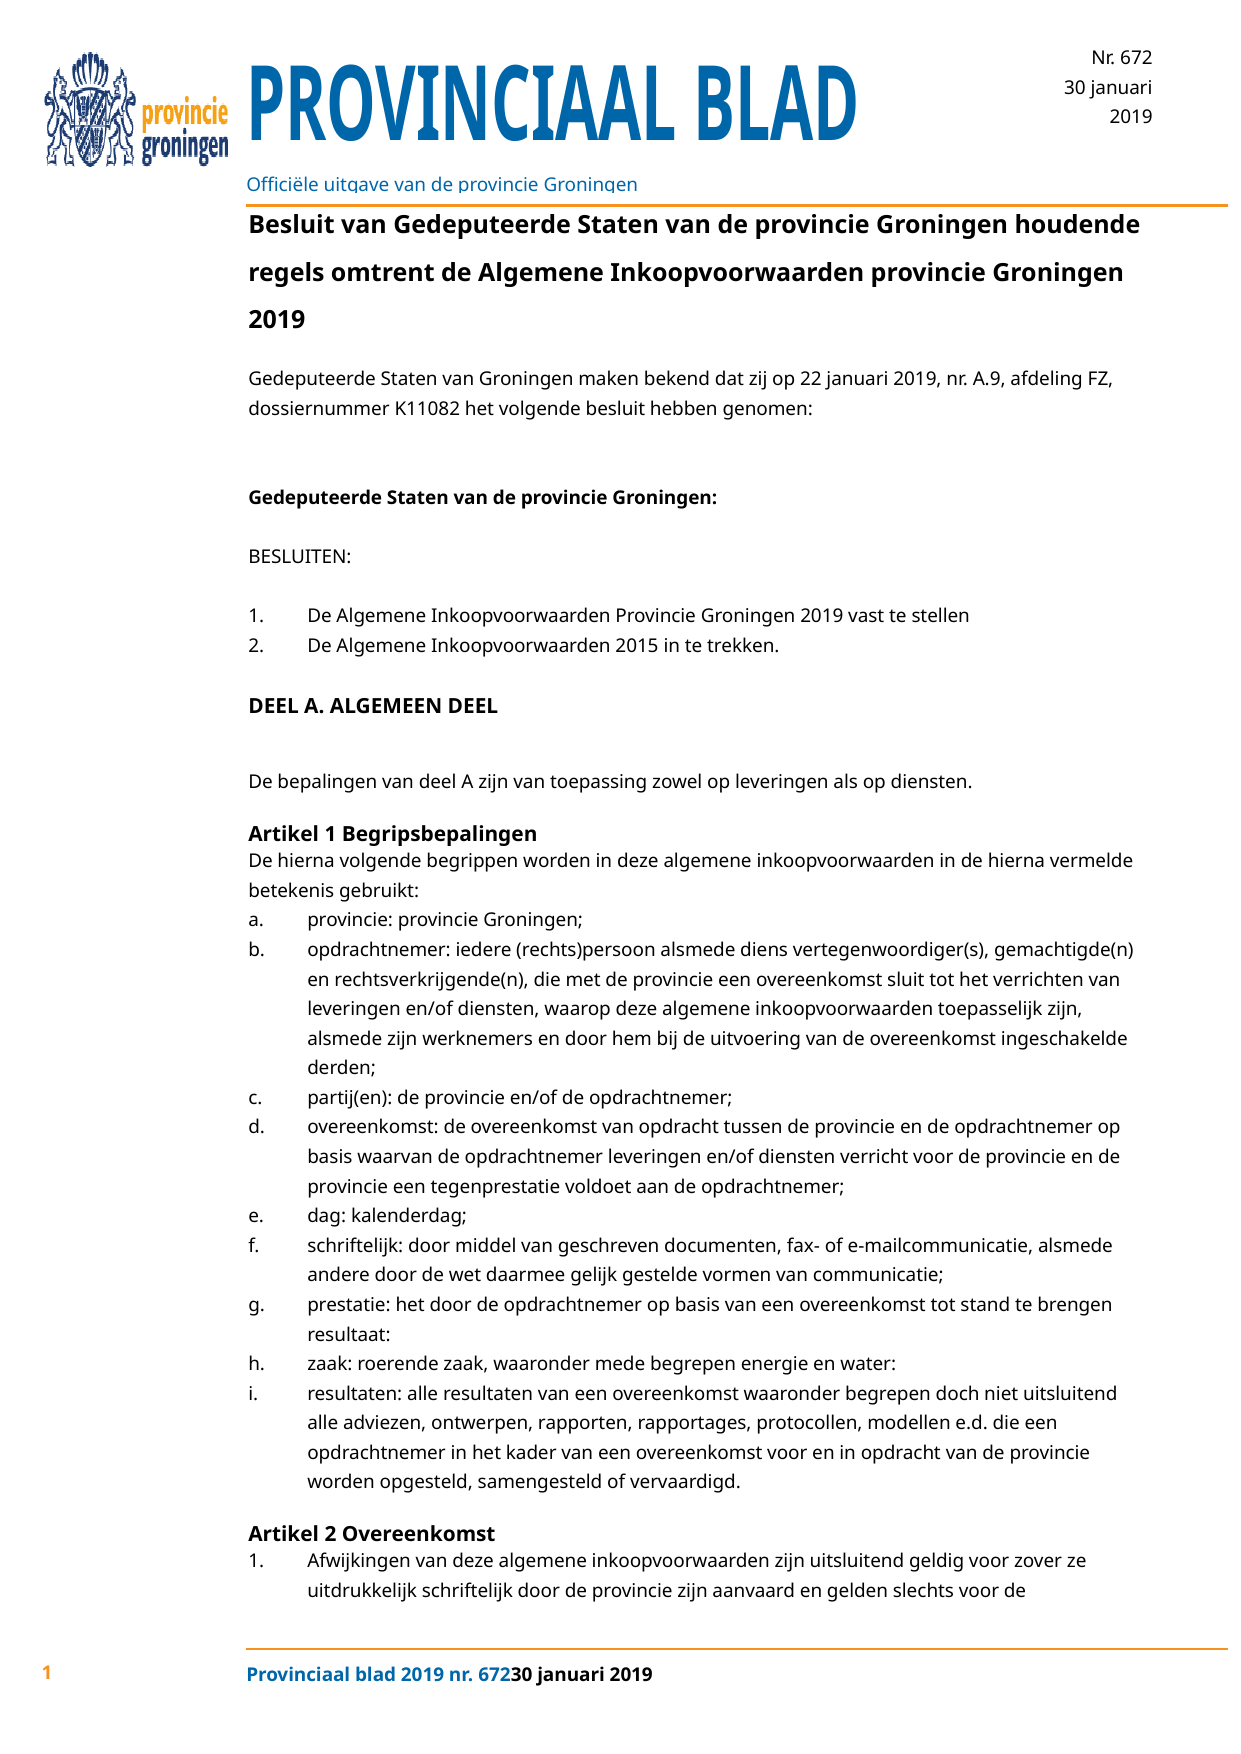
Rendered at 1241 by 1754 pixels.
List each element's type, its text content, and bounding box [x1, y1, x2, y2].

list De Algemene Inkoopvoorwaarden 2015 in te trekken. [248, 632, 1152, 657]
list zaak: roerende zaak, waaronder mede begrepen energie en water: [248, 1350, 1152, 1376]
list overeenkomst: de overeenkomst van opdracht tussen de provincie en de opdrachtnemer op basis waarvan de opdrachtnemer leveringen en/of diensten verricht voor de provincie en de provincie een tegenprestatie voldoet aan de opdrachtnemer; [248, 1114, 1152, 1199]
list De Algemene Inkoopvoorwaarden Provincie Groningen 2019 vast te stellen [248, 602, 1152, 628]
list provincie: provincie Groningen; [248, 907, 1152, 932]
text Artikel 1 Begripsbepalingen [248, 819, 1152, 847]
text Gedeputeerde Staten van Groningen maken bekend dat zij op 22 januari 2019, nr. A.9, afdeling FZ, dossiernummer K11082 het volgende besluit hebben genomen: [248, 366, 1152, 421]
list Afwijkingen van deze algemene inkoopvoorwaarden zijn uitsluitend geldig voor zover ze uitdrukkelijk schriftelijk door de provincie zijn aanvaard en gelden slechts voor de [248, 1548, 1152, 1603]
list dag: kalenderdag; [248, 1202, 1152, 1228]
list partij(en): de provincie en/of de opdrachtnemer; [248, 1084, 1152, 1110]
list schriftelijk: door middel van geschreven documenten, fax- of e-mailcommunicatie, alsmede andere door de wet daarmee gelijk gestelde vormen van communicatie; [248, 1232, 1152, 1287]
list resultaten: alle resultaten van een overeenkomst waaronder begrepen doch niet uitsluitend alle adviezen, ontwerpen, rapporten, rapportages, protocollen, modellen e.d. die een opdrachtnemer in het kader van een overeenkomst voor en in opdracht van de provincie worden opgesteld, samengesteld of vervaardigd. [248, 1380, 1152, 1494]
text De hierna volgende begrippen worden in deze algemene inkoopvoorwaarden in de hierna vermelde betekenis gebruikt: [248, 847, 1152, 903]
list prestatie: het door de opdrachtnemer op basis van een overeenkomst tot stand te brengen resultaat: [248, 1291, 1152, 1347]
text Gedeputeerde Staten van de provincie Groningen: [248, 484, 1152, 509]
text Artikel 2 Overeenkomst [248, 1519, 1152, 1548]
text Besluit van Gedeputeerde Staten van de provincie Groningen houdende regels omtrent de Algemene Inkoopvoorwaarden provincie Groningen 2019 [248, 207, 1152, 336]
text DEEL A. ALGEMEEN DEEL [248, 691, 1152, 719]
picture [41, 47, 231, 172]
text De bepalingen van deel A zijn van toepassing zowel op leveringen als op diensten. [248, 769, 1152, 794]
list opdrachtnemer: iedere (rechts)persoon alsmede diens vertegenwoordiger(s), gemachtigde(n) en rechtsverkrijgende(n), die met de provincie een overeenkomst sluit tot het verrichten van leveringen en/of diensten, waarop deze algemene inkoopvoorwaarden toepasselijk zijn, alsmede zijn werknemers en door hem bij de uitvoering van de overeenkomst ingeschakelde derden; [248, 936, 1152, 1080]
text BESLUITEN: [248, 543, 1152, 569]
